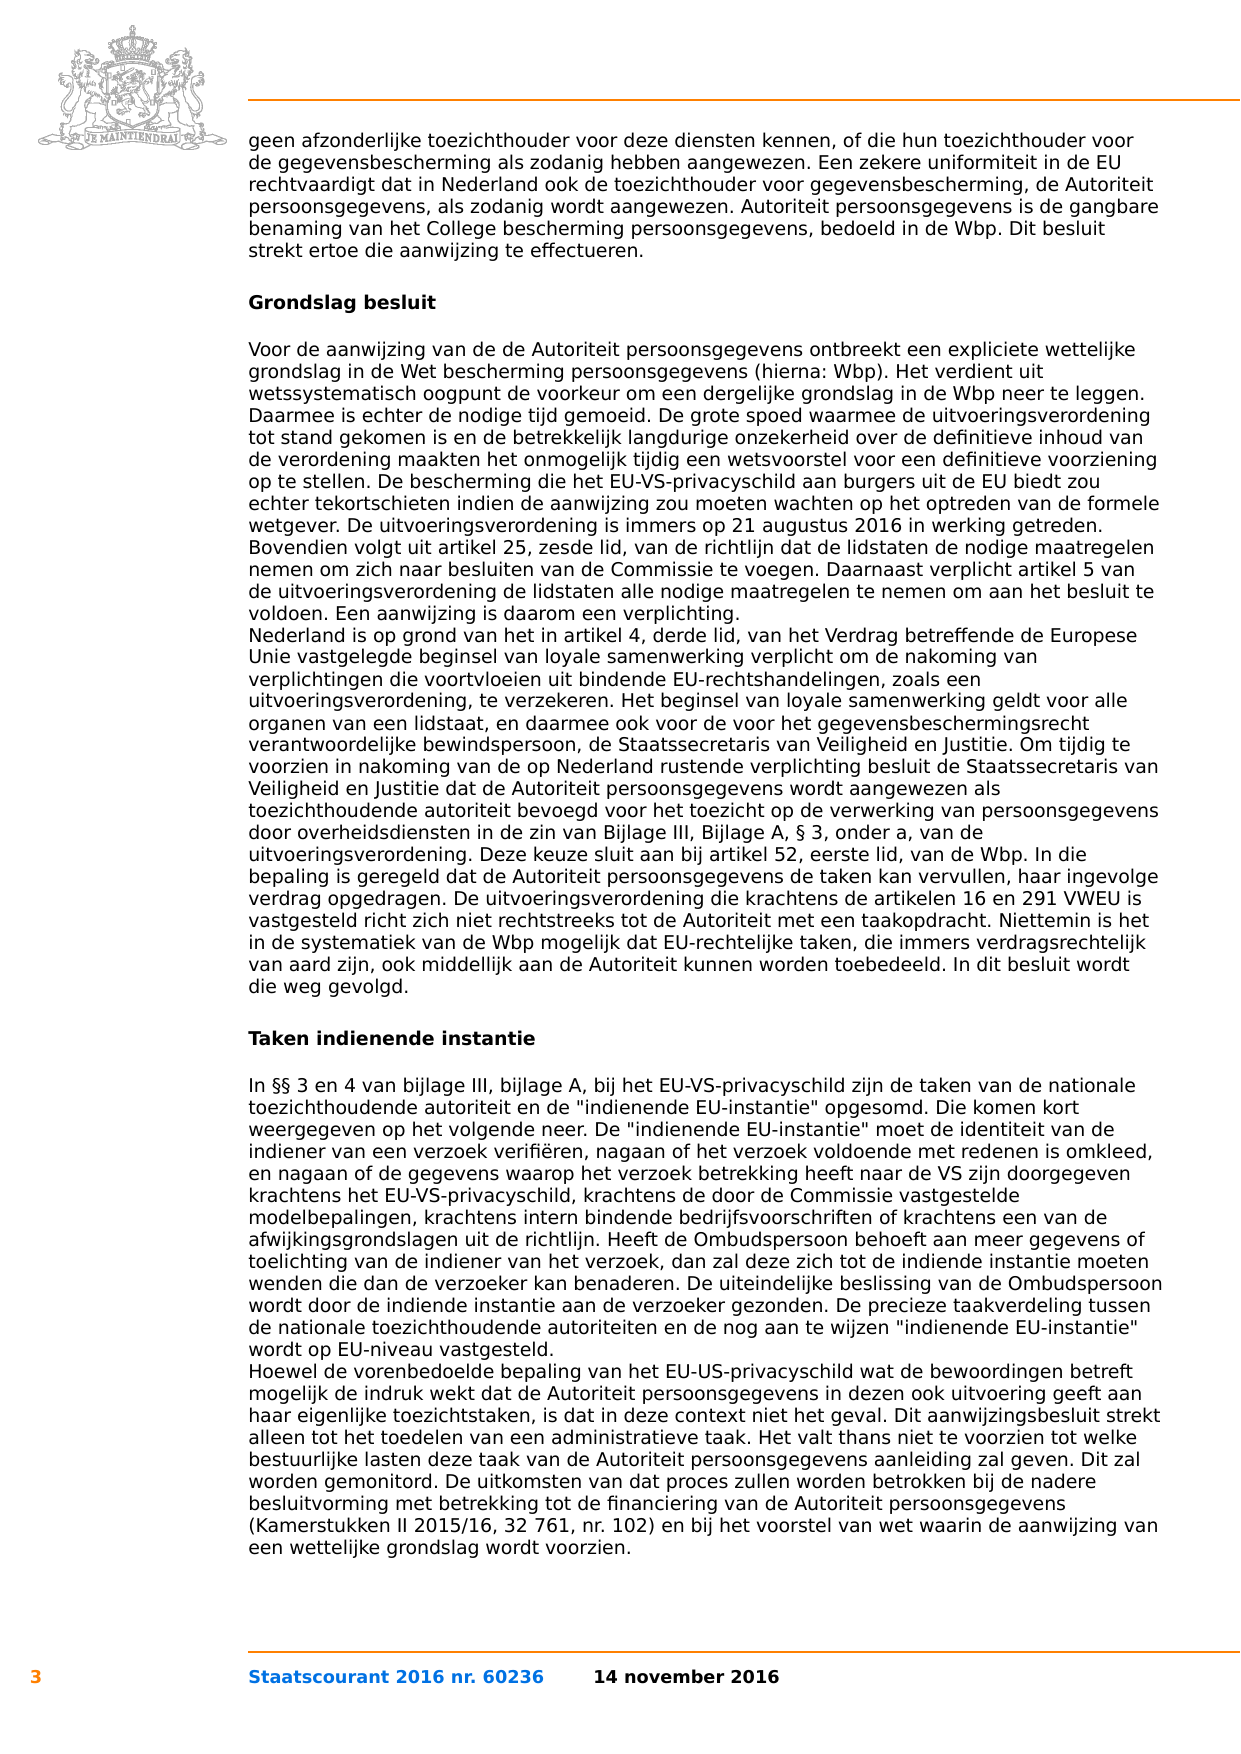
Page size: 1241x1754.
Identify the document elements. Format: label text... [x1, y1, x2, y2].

text geen afzonderlijke toezichthouder voor deze diensten kennen, of die hun toezichthouder voor de gegevensbescherming als zodanig hebben aangewezen. Een zekere uniformiteit in de EU rechtvaardigt dat in Nederland ook de toezichthouder voor gegevensbescherming, de Autoriteit persoonsgegevens, als zodanig wordt aangewezen. Autoriteit persoonsgegevens is de gangbare benaming van het College bescherming persoonsgegevens, bedoeld in de Wbp. Dit besluit strekt ertoe die aanwijzing te effectueren. [248, 130, 1163, 262]
subtitle Grondslag besluit [248, 292, 1163, 314]
text Hoewel de vorenbedoelde bepaling van het EU-US-privacyschild wat de bewoordingen betreft mogelijk de indruk wekt dat de Autoriteit persoonsgegevens in dezen ook uitvoering geeft aan haar eigenlijke toezichtstaken, is dat in deze context niet het geval. Dit aanwijzingsbesluit strekt alleen tot het toedelen van een administratieve taak. Het valt thans niet te voorzien tot welke bestuurlijke lasten deze taak van de Autoriteit persoonsgegevens aanleiding zal geven. Dit zal worden gemonitord. De uitkomsten van dat proces zullen worden betrokken bij de nadere besluitvorming met betrekking tot de financiering van de Autoriteit persoonsgegevens (Kamerstukken II 2015/16, 32 761, nr. 102) en bij het voorstel van wet waarin de aanwijzing van een wettelijke grondslag wordt voorzien. [248, 1361, 1163, 1559]
text Voor de aanwijzing van de de Autoriteit persoonsgegevens ontbreekt een expliciete wettelijke grondslag in de Wet bescherming persoonsgegevens (hierna: Wbp). Het verdient uit wetssystematisch oogpunt de voorkeur om een dergelijke grondslag in de Wbp neer te leggen. Daarmee is echter de nodige tijd gemoeid. De grote spoed waarmee de uitvoeringsverordening tot stand gekomen is en de betrekkelijk langdurige onzekerheid over de definitieve inhoud van de verordening maakten het onmogelijk tijdig een wetsvoorstel voor een definitieve voorziening op te stellen. De bescherming die het EU-VS-privacyschild aan burgers uit de EU biedt zou echter tekortschieten indien de aanwijzing zou moeten wachten op het optreden van de formele wetgever. De uitvoeringsverordening is immers op 21 augustus 2016 in werking getreden. Bovendien volgt uit artikel 25, zesde lid, van de richtlijn dat de lidstaten de nodige maatregelen nemen om zich naar besluiten van de Commissie te voegen. Daarnaast verplicht artikel 5 van de uitvoeringsverordening de lidstaten alle nodige maatregelen te nemen om aan het besluit te voldoen. Een aanwijzing is daarom een verplichting. [248, 339, 1163, 624]
picture [38, 25, 227, 150]
text Nederland is op grond van het in artikel 4, derde lid, van het Verdrag betreffende de Europese Unie vastgelegde beginsel van loyale samenwerking verplicht om de nakoming van verplichtingen die voortvloeien uit bindende EU-rechtshandelingen, zoals een uitvoeringsverordening, te verzekeren. Het beginsel van loyale samenwerking geldt voor alle organen van een lidstaat, en daarmee ook voor de voor het gegevensbeschermingsrecht verantwoordelijke bewindspersoon, de Staatssecretaris van Veiligheid en Justitie. Om tijdig te voorzien in nakoming van de op Nederland rustende verplichting besluit de Staatssecretaris van Veiligheid en Justitie dat de Autoriteit persoonsgegevens wordt aangewezen als toezichthoudende autoriteit bevoegd voor het toezicht op de verwerking van persoonsgegevens door overheidsdiensten in de zin van Bijlage III, Bijlage A, § 3, onder a, van de uitvoeringsverordening. Deze keuze sluit aan bij artikel 52, eerste lid, van de Wbp. In die bepaling is geregeld dat de Autoriteit persoonsgegevens de taken kan vervullen, haar ingevolge verdrag opgedragen. De uitvoeringsverordening die krachtens de artikelen 16 en 291 VWEU is vastgesteld richt zich niet rechtstreeks tot de Autoriteit met een taakopdracht. Niettemin is het in de systematiek van de Wbp mogelijk dat EU-rechtelijke taken, die immers verdragsrechtelijk van aard zijn, ook middellijk aan de Autoriteit kunnen worden toebedeeld. In dit besluit wordt die weg gevolgd. [248, 624, 1163, 998]
text In §§ 3 en 4 van bijlage III, bijlage A, bij het EU-VS-privacyschild zijn de taken van de nationale toezichthoudende autoriteit en de "indienende EU-instantie" opgesomd. Die komen kort weergegeven op het volgende neer. De "indienende EU-instantie" moet de identiteit van de indiener van een verzoek verifiëren, nagaan of het verzoek voldoende met redenen is omkleed, en nagaan of de gegevens waarop het verzoek betrekking heeft naar de VS zijn doorgegeven krachtens het EU-VS-privacyschild, krachtens de door de Commissie vastgestelde modelbepalingen, krachtens intern bindende bedrijfsvoorschriften of krachtens een van de afwijkingsgrondslagen uit de richtlijn. Heeft de Ombudspersoon behoeft aan meer gegevens of toelichting van de indiener van het verzoek, dan zal deze zich tot de indiende instantie moeten wenden die dan de verzoeker kan benaderen. De uiteindelijke beslissing van de Ombudspersoon wordt door de indiende instantie aan de verzoeker gezonden. De precieze taakverdeling tussen de nationale toezichthoudende autoriteiten en de nog aan te wijzen "indienende EU-instantie" wordt op EU-niveau vastgesteld. [248, 1075, 1163, 1361]
subtitle Taken indienende instantie [248, 1028, 1163, 1050]
